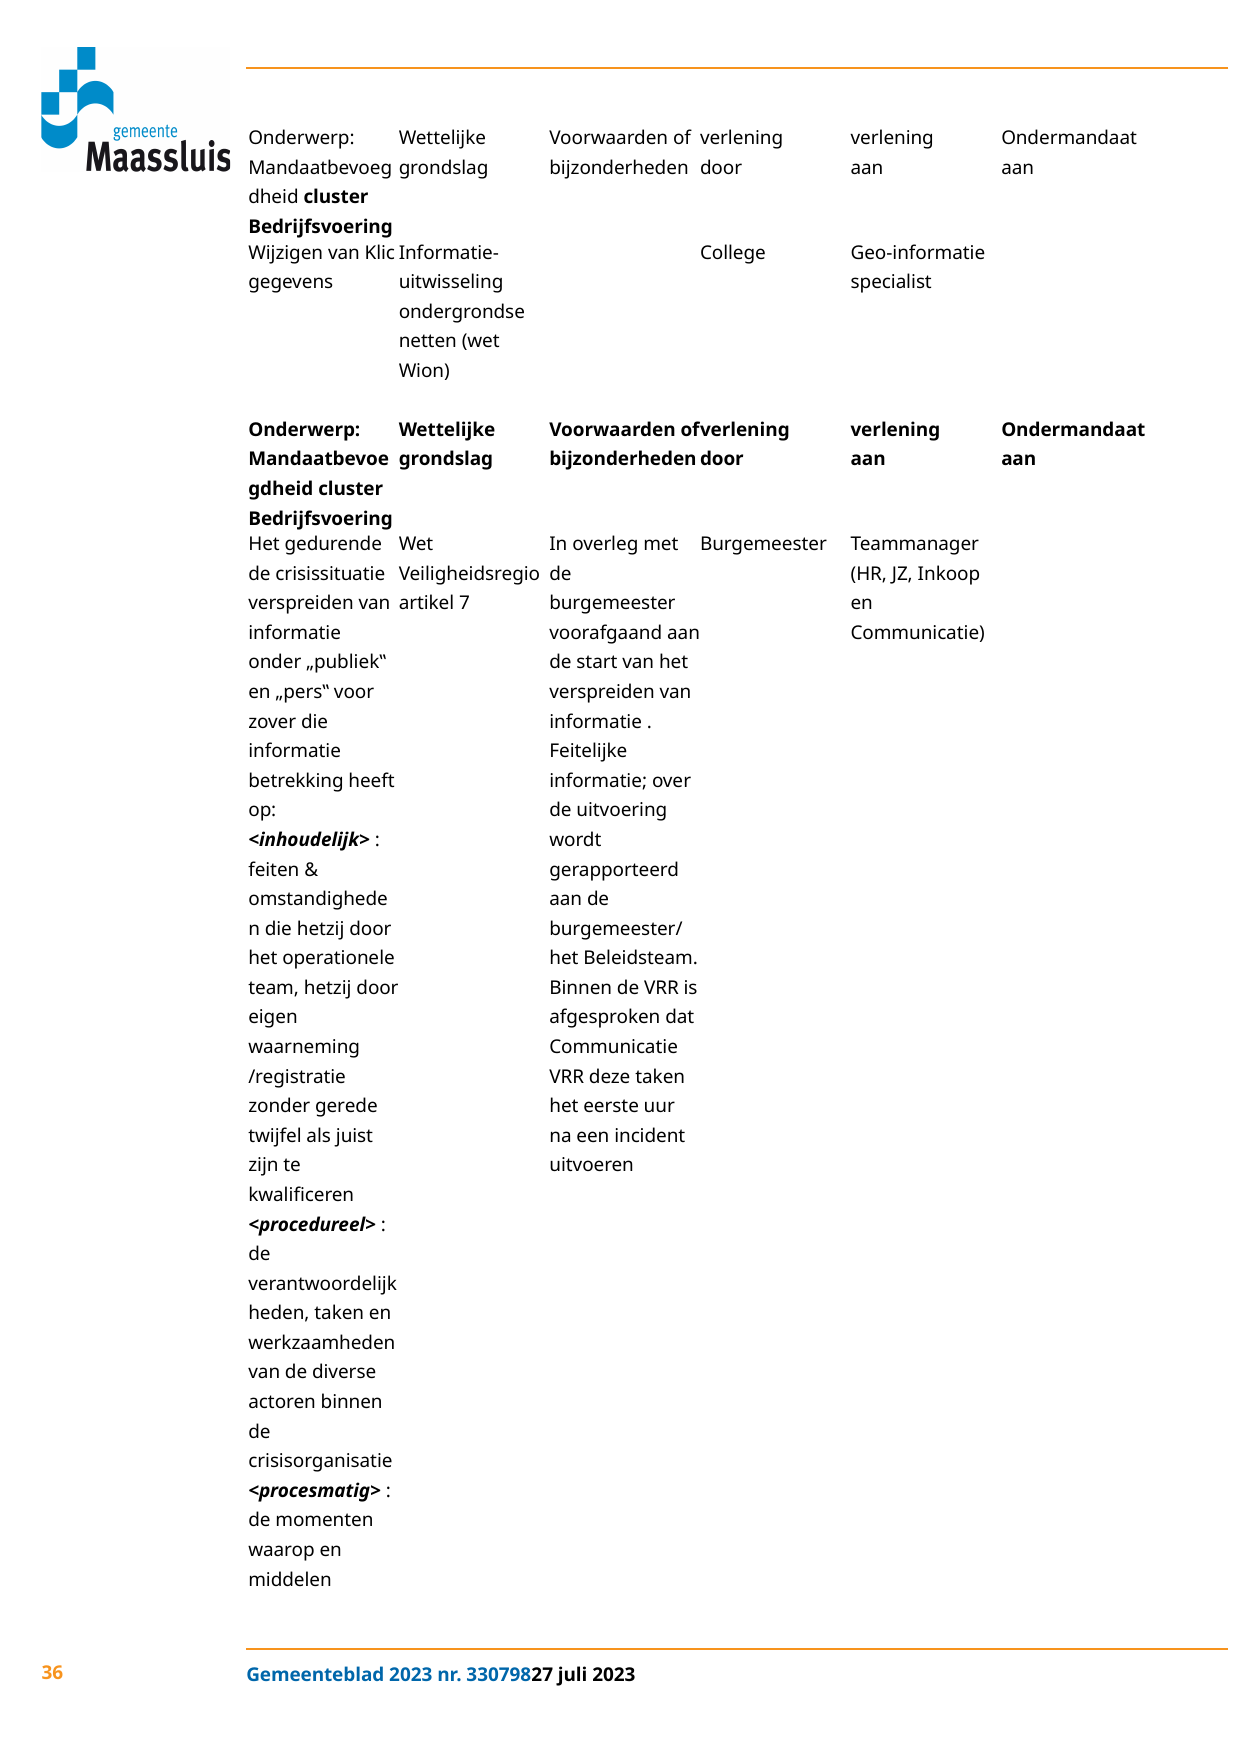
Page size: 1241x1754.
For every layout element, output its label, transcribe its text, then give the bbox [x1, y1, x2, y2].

table_header Onderwerp: Mandaatbevoegdheid cluster Bedrijfsvoering [248, 125, 398, 239]
table_header Wettelijke grondslag [399, 125, 549, 239]
table_cell In overleg met de burgemeester voorafgaand aan de start van het verspreiden van informatie . Feitelijke informatie; over de uitvoering wordt gerapporteerd aan de burgemeester/ het Beleidsteam. Binnen de VRR is afgesproken dat Communicatie VRR deze taken het eerste uur na een incident uitvoeren [549, 530, 700, 1592]
table_cell Het gedurende de crisissituatie verspreiden van informatie onder „publiek‟ en „pers‟ voor zover die informatie betrekking heeft op: <inhoudelijk> : feiten & omstandigheden die hetzij door het operationele team, hetzij door eigen waarneming /registratie zonder gerede twijfel als juist zijn te kwalificeren <procedureel> : de verantwoordelijkheden, taken en werkzaamheden van de diverse actoren binnen de crisisorganisatie <procesmatig> : de momenten waarop en middelen [248, 530, 398, 1592]
table_header verlening aan [850, 416, 1001, 530]
table_cell [549, 239, 700, 383]
table_header Voorwaarden of bijzonderheden [549, 125, 700, 239]
picture [41, 47, 77, 92]
table_header verlening aan [850, 125, 1001, 239]
table_header verlening door [700, 125, 850, 239]
table_header Ondermandaat aan [1001, 125, 1152, 239]
table_cell [1001, 239, 1152, 383]
table_cell Teammanager (HR, JZ, Inkoop en Communicatie) [850, 530, 1001, 1592]
table_cell Informatie-uitwisseling ondergrondse netten (wet Wion) [399, 239, 549, 383]
table_header Voorwaarden of bijzonderheden [549, 416, 700, 530]
table_cell Burgemeester [700, 530, 850, 1592]
picture [41, 47, 231, 172]
table_header Onderwerp: Mandaatbevoegdheid cluster Bedrijfsvoering [248, 416, 398, 530]
table_cell Wijzigen van Klic gegevens [248, 239, 398, 383]
table_header Ondermandaat aan [1001, 416, 1152, 530]
table_header verlening door [700, 416, 850, 530]
table_cell Wet Veiligheidsregio artikel 7 [399, 530, 549, 1592]
table_header Wettelijke grondslag [399, 416, 549, 530]
table_cell Geo-informatie specialist [850, 239, 1001, 383]
table_cell College [700, 239, 850, 383]
table_cell [1001, 530, 1152, 1592]
